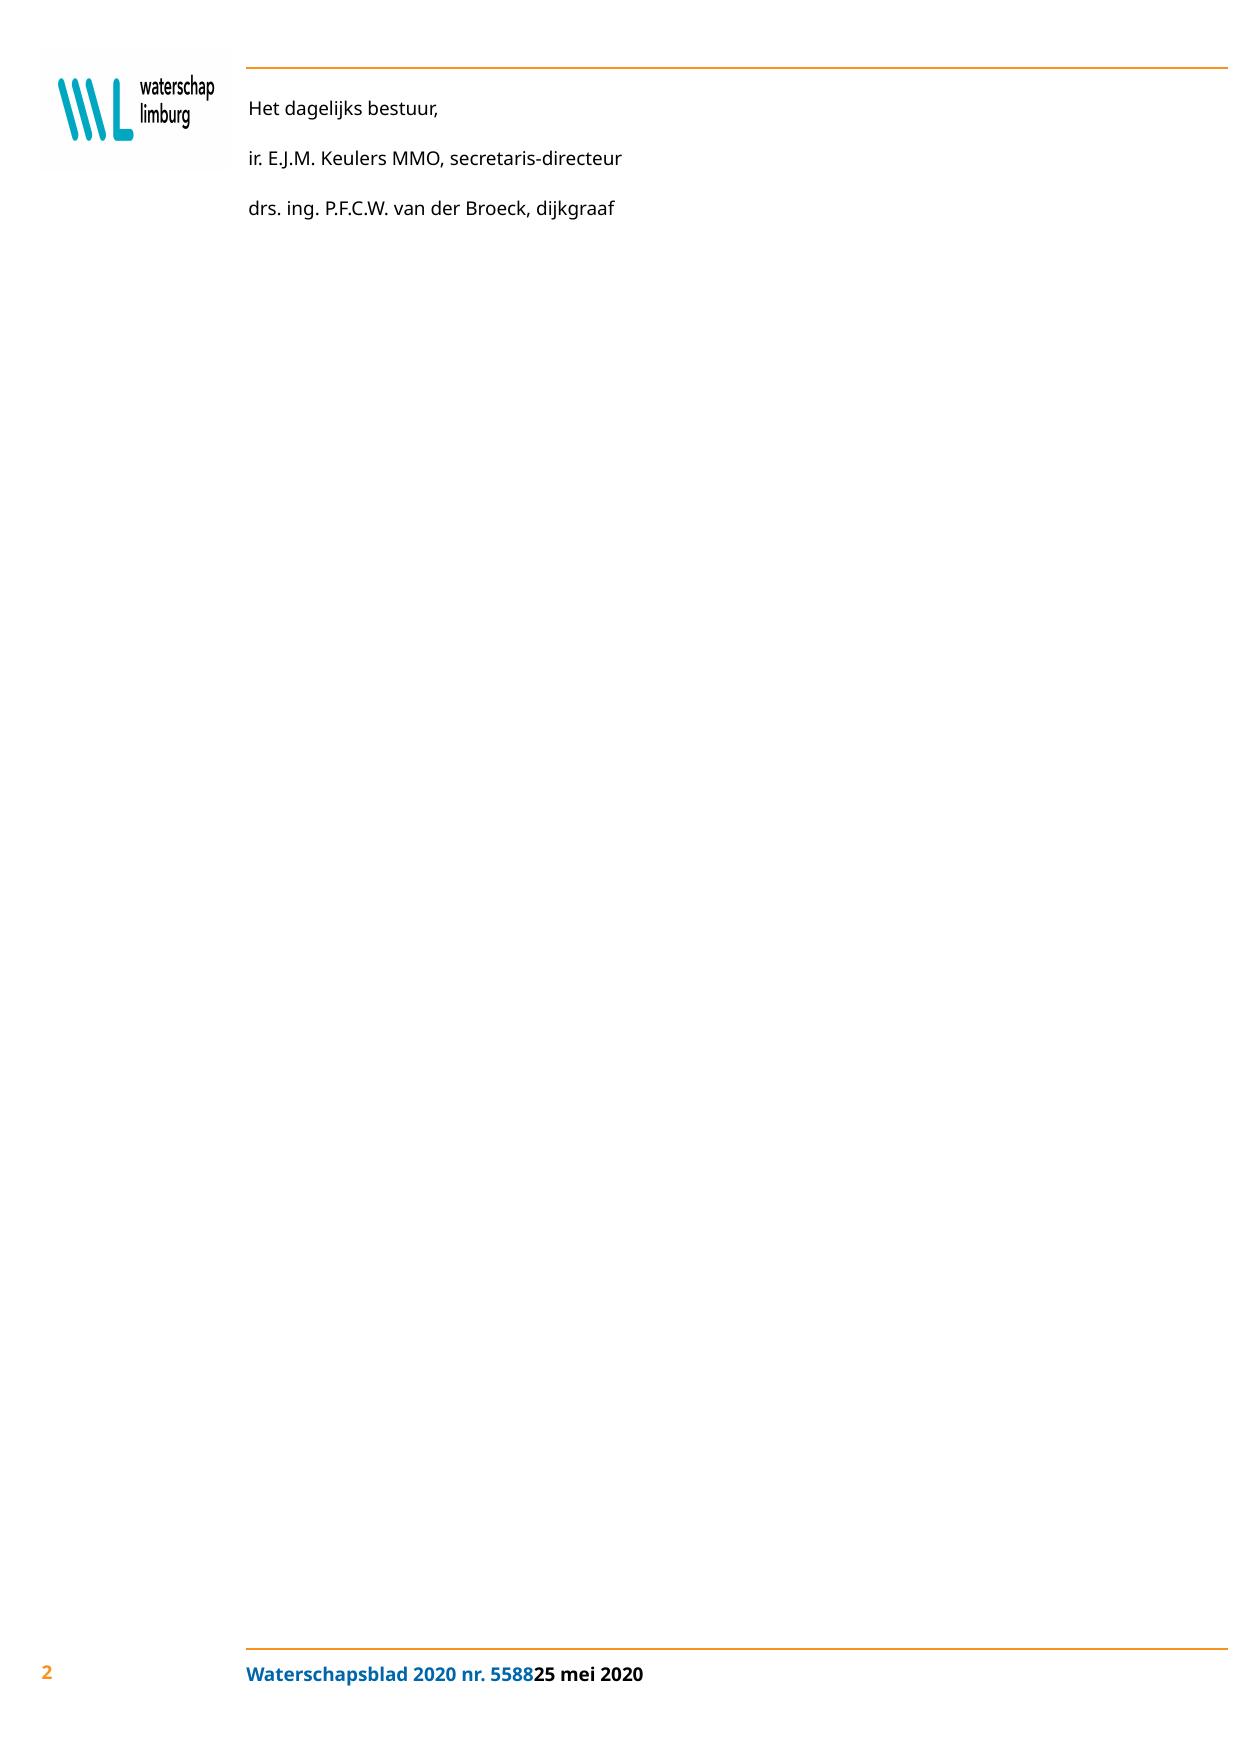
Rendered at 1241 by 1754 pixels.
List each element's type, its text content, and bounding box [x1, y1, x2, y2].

text drs. ing. P.F.C.W. van der Broeck, dijkgraaf [248, 196, 1152, 221]
picture [41, 47, 231, 172]
text Het dagelijks bestuur, [248, 95, 1152, 121]
text ir. E.J.M. Keulers MMO, secretaris-directeur [248, 145, 1152, 171]
